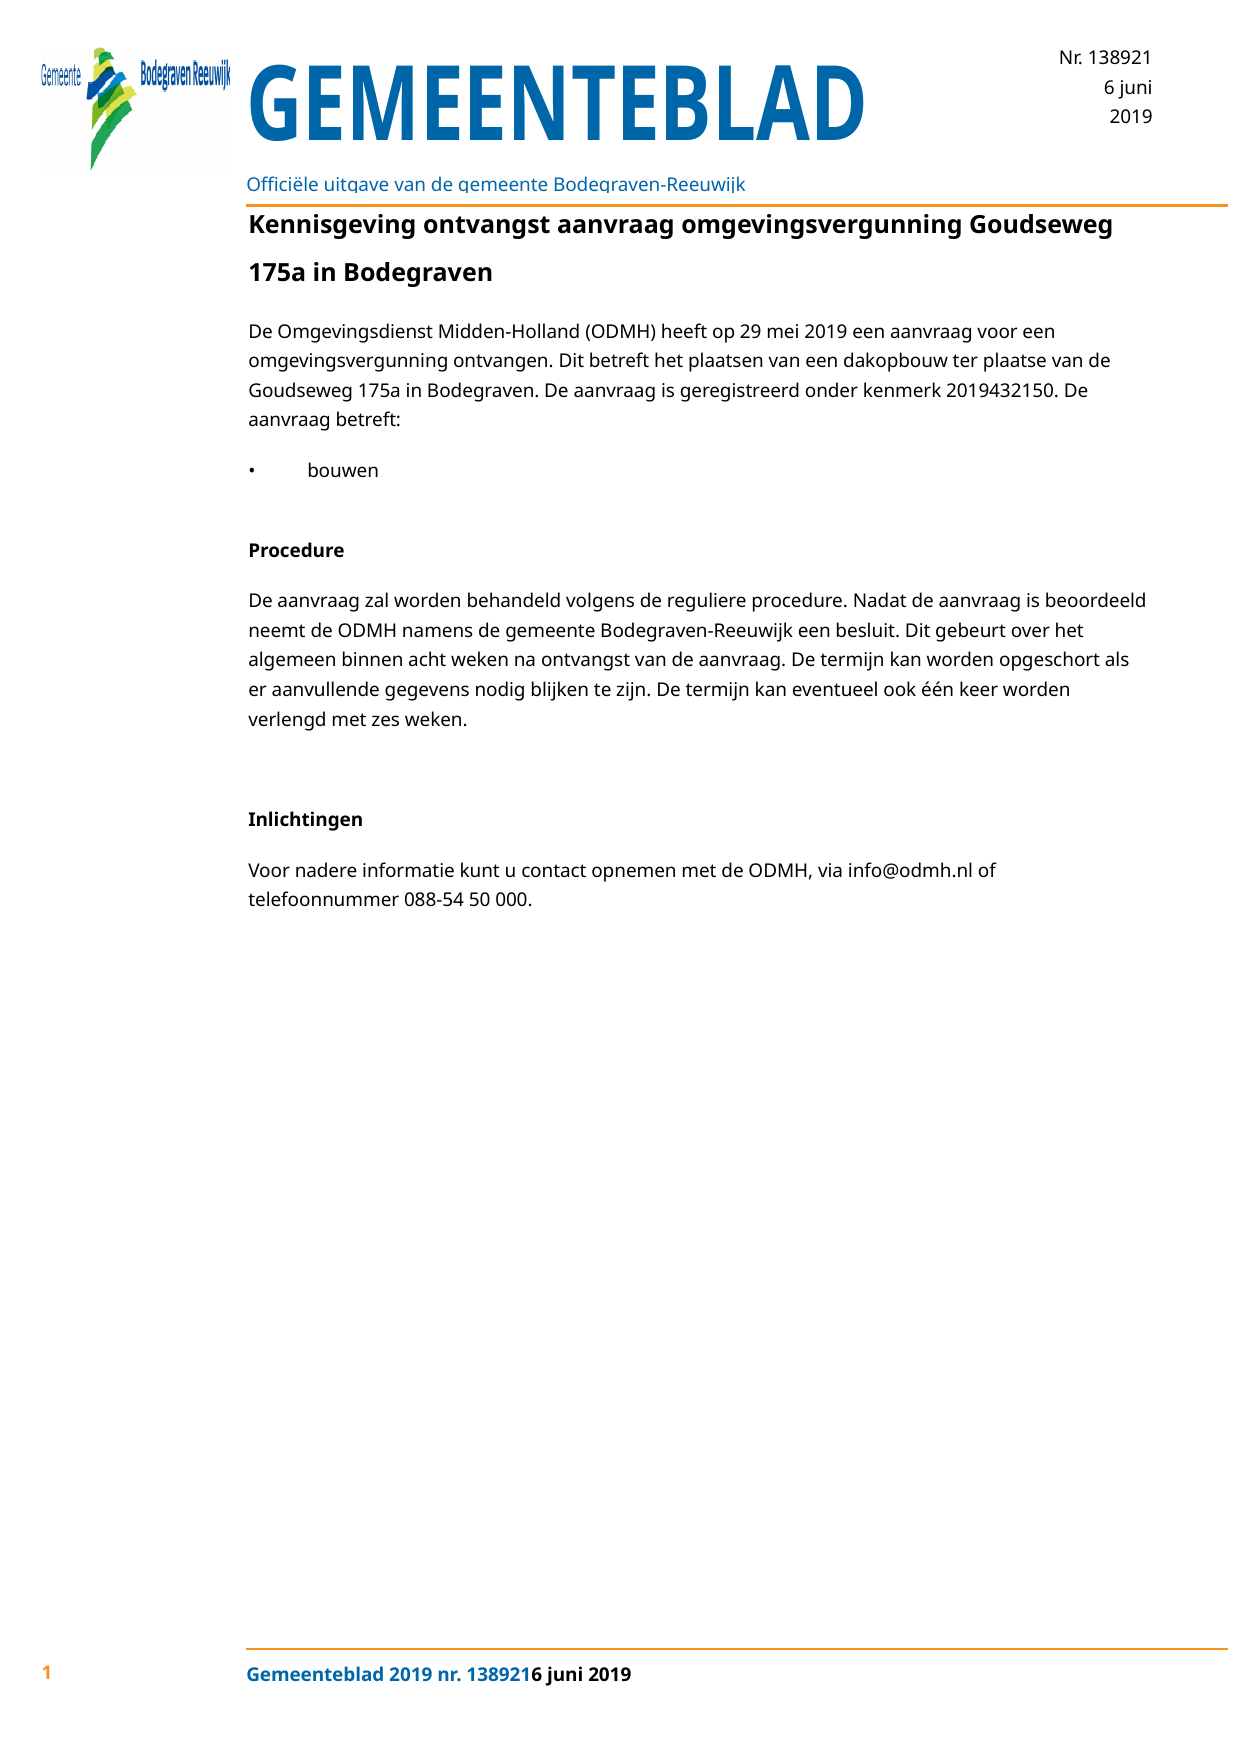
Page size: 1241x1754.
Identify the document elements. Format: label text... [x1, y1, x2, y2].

text De Omgevingsdienst Midden-Holland (ODMH) heeft op 29 mei 2019 een aanvraag voor een omgevingsvergunning ontvangen. Dit betreft het plaatsen van een dakopbouw ter plaatse van de Goudseweg 175a in Bodegraven. De aanvraag is geregistreerd onder kenmerk 2019432150. De aanvraag betreft: [248, 318, 1152, 432]
text Voor nadere informatie kunt u contact opnemen met de ODMH, via info@odmh.nl of telefoonnummer 088-54 50 000. [248, 857, 1152, 912]
text Inlichtingen [248, 807, 1152, 832]
list bouwen [248, 457, 1152, 483]
text Kennisgeving ontvangst aanvraag omgevingsvergunning Goudseweg 175a in Bodegraven [248, 207, 1152, 288]
picture [41, 47, 231, 172]
text Procedure [248, 537, 1152, 563]
text De aanvraag zal worden behandeld volgens de reguliere procedure. Nadat de aanvraag is beoordeeld neemt de ODMH namens de gemeente Bodegraven-Reeuwijk een besluit. Dit gebeurt over het algemeen binnen acht weken na ontvangst van de aanvraag. De termijn kan worden opgeschort als er aanvullende gegevens nodig blijken te zijn. De termijn kan eventueel ook één keer worden verlengd met zes weken. [248, 587, 1152, 732]
